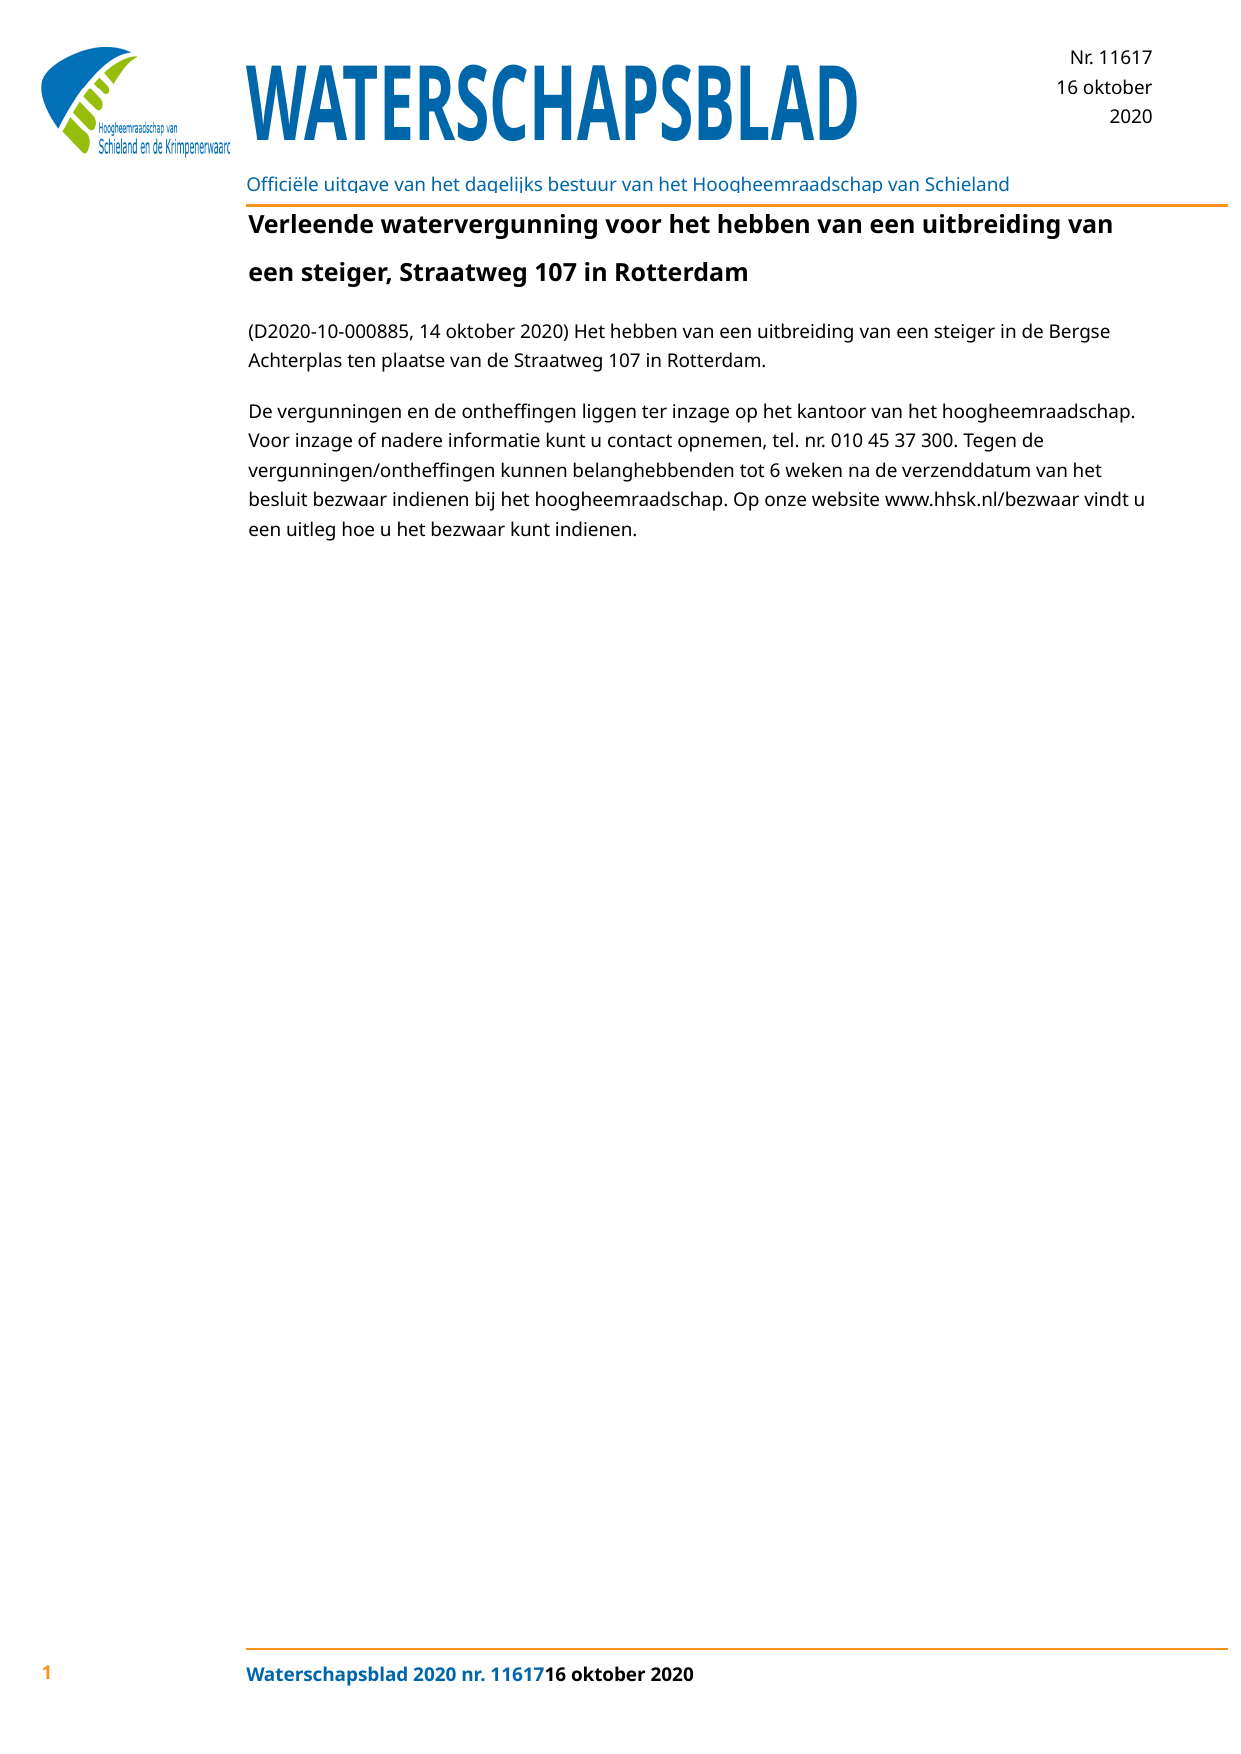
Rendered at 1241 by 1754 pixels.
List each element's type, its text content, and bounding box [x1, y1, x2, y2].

text Verleende watervergunning voor het hebben van een uitbreiding van een steiger, Straatweg 107 in Rotterdam [248, 207, 1152, 288]
text (D2020-10-000885, 14 oktober 2020) Het hebben van een uitbreiding van een steiger in de Bergse Achterplas ten plaatse van de Straatweg 107 in Rotterdam. [248, 318, 1152, 373]
text De vergunningen en de ontheffingen liggen ter inzage op het kantoor van het hoogheemraadschap. Voor inzage of nadere informatie kunt u contact opnemen, tel. nr. 010 45 37 300. Tegen de vergunningen/ontheffingen kunnen belanghebbenden tot 6 weken na de verzenddatum van het besluit bezwaar indienen bij het hoogheemraadschap. Op onze website www.hhsk.nl/bezwaar vindt u een uitleg hoe u het bezwaar kunt indienen. [248, 398, 1152, 542]
picture [41, 47, 231, 172]
